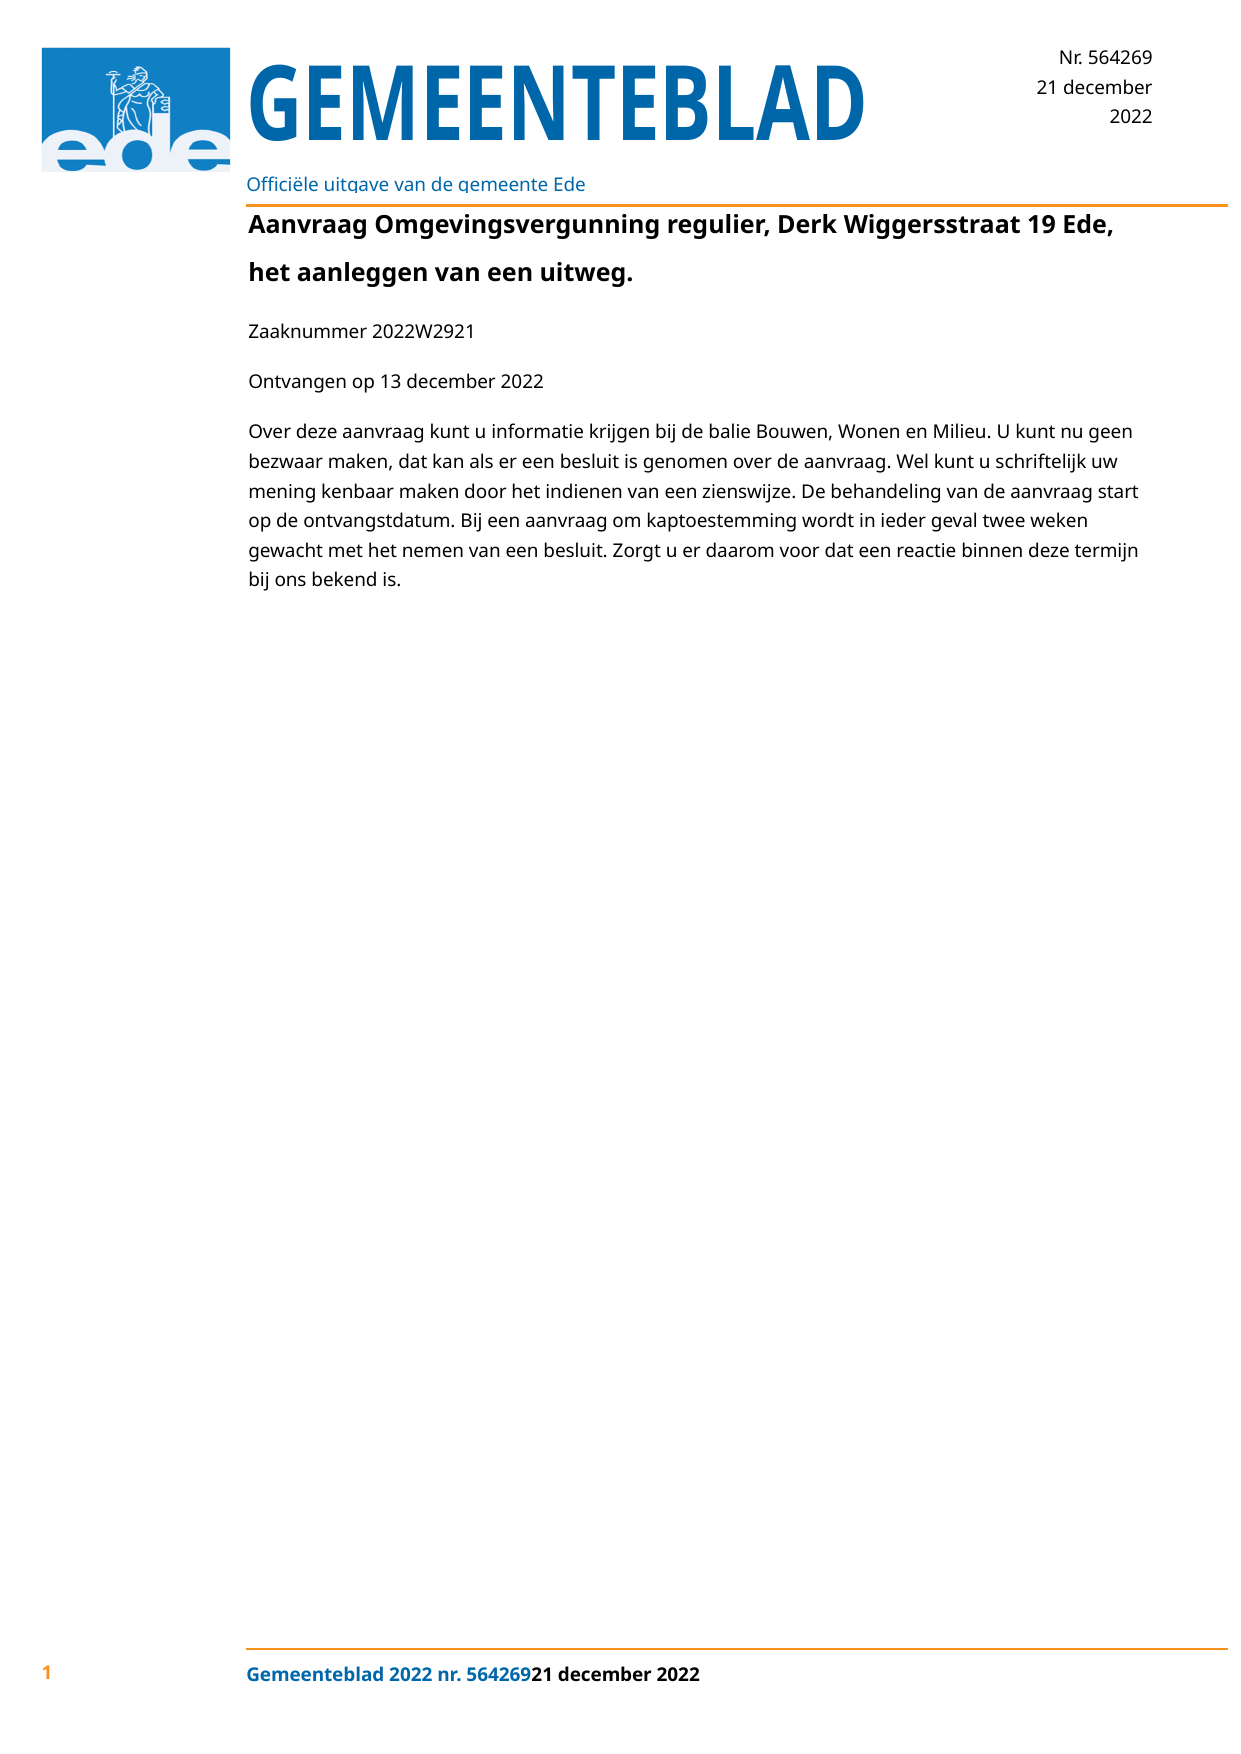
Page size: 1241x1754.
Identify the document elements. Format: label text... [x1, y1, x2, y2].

text Aanvraag Omgevingsvergunning regulier, Derk Wiggersstraat 19 Ede, het aanleggen van een uitweg. [248, 207, 1152, 288]
text Over deze aanvraag kunt u informatie krijgen bij de balie Bouwen, Wonen en Milieu. U kunt nu geen bezwaar maken, dat kan als er een besluit is genomen over de aanvraag. Wel kunt u schriftelijk uw mening kenbaar maken door het indienen van een zienswijze. De behandeling van de aanvraag start op de ontvangstdatum. Bij een aanvraag om kaptoestemming wordt in ieder geval twee weken gewacht met het nemen van een besluit. Zorgt u er daarom voor dat een reactie binnen deze termijn bij ons bekend is. [248, 419, 1152, 592]
text Zaaknummer 2022W2921 [248, 318, 1152, 344]
picture [41, 47, 231, 172]
text Ontvangen op 13 december 2022 [248, 368, 1152, 394]
